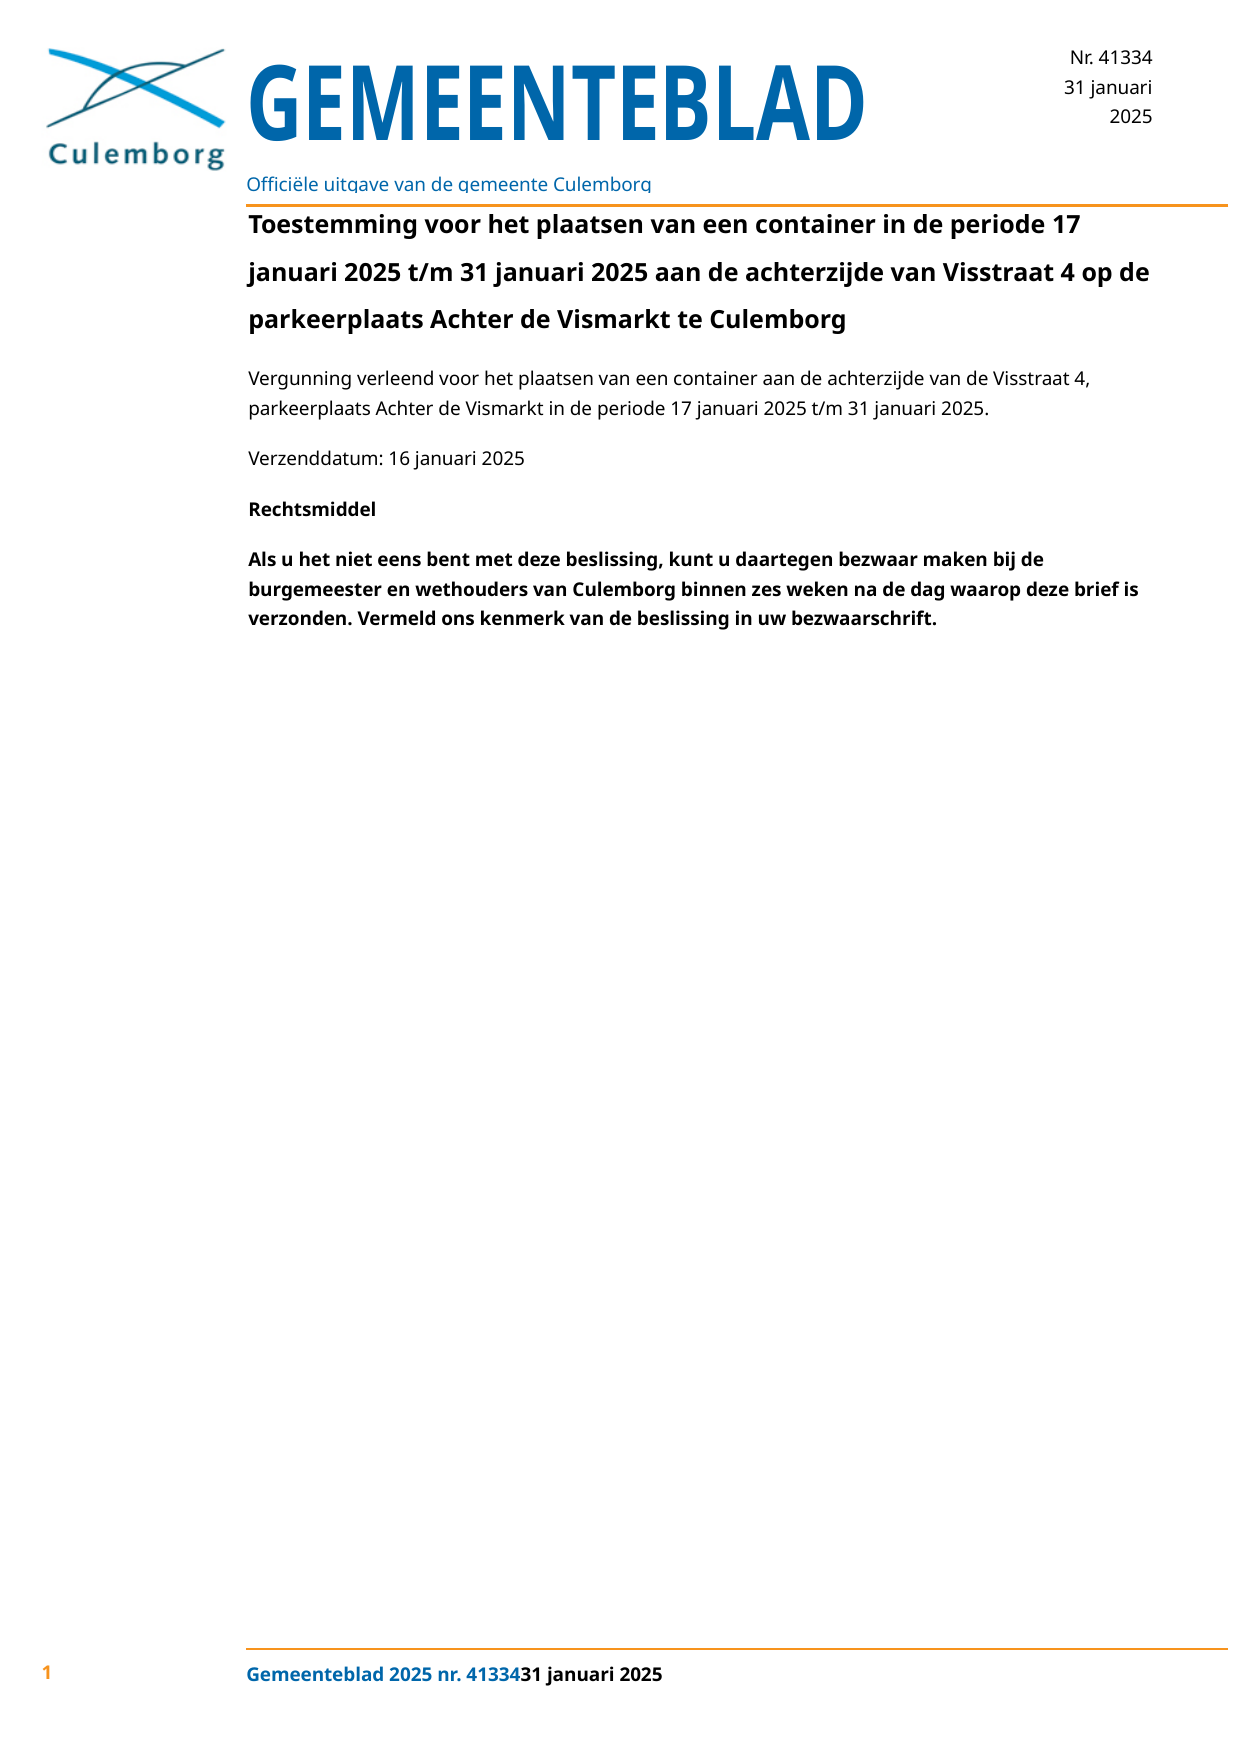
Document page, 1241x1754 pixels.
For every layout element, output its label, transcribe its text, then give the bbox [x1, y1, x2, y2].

text Als u het niet eens bent met deze beslissing, kunt u daartegen bezwaar maken bij de burgemeester en wethouders van Culemborg binnen zes weken na de dag waarop deze brief is verzonden. Vermeld ons kenmerk van de beslissing in uw bezwaarschrift. [248, 546, 1152, 631]
text Verzenddatum: 16 januari 2025 [248, 446, 1152, 471]
text Toestemming voor het plaatsen van een container in de periode 17 januari 2025 t/m 31 januari 2025 aan de achterzijde van Visstraat 4 op de parkeerplaats Achter de Vismarkt te Culemborg [248, 207, 1152, 336]
text Vergunning verleend voor het plaatsen van een container aan de achterzijde van de Visstraat 4, parkeerplaats Achter de Vismarkt in de periode 17 januari 2025 t/m 31 januari 2025. [248, 366, 1152, 421]
text Rechtsmiddel [248, 496, 1152, 522]
picture [41, 47, 231, 172]
